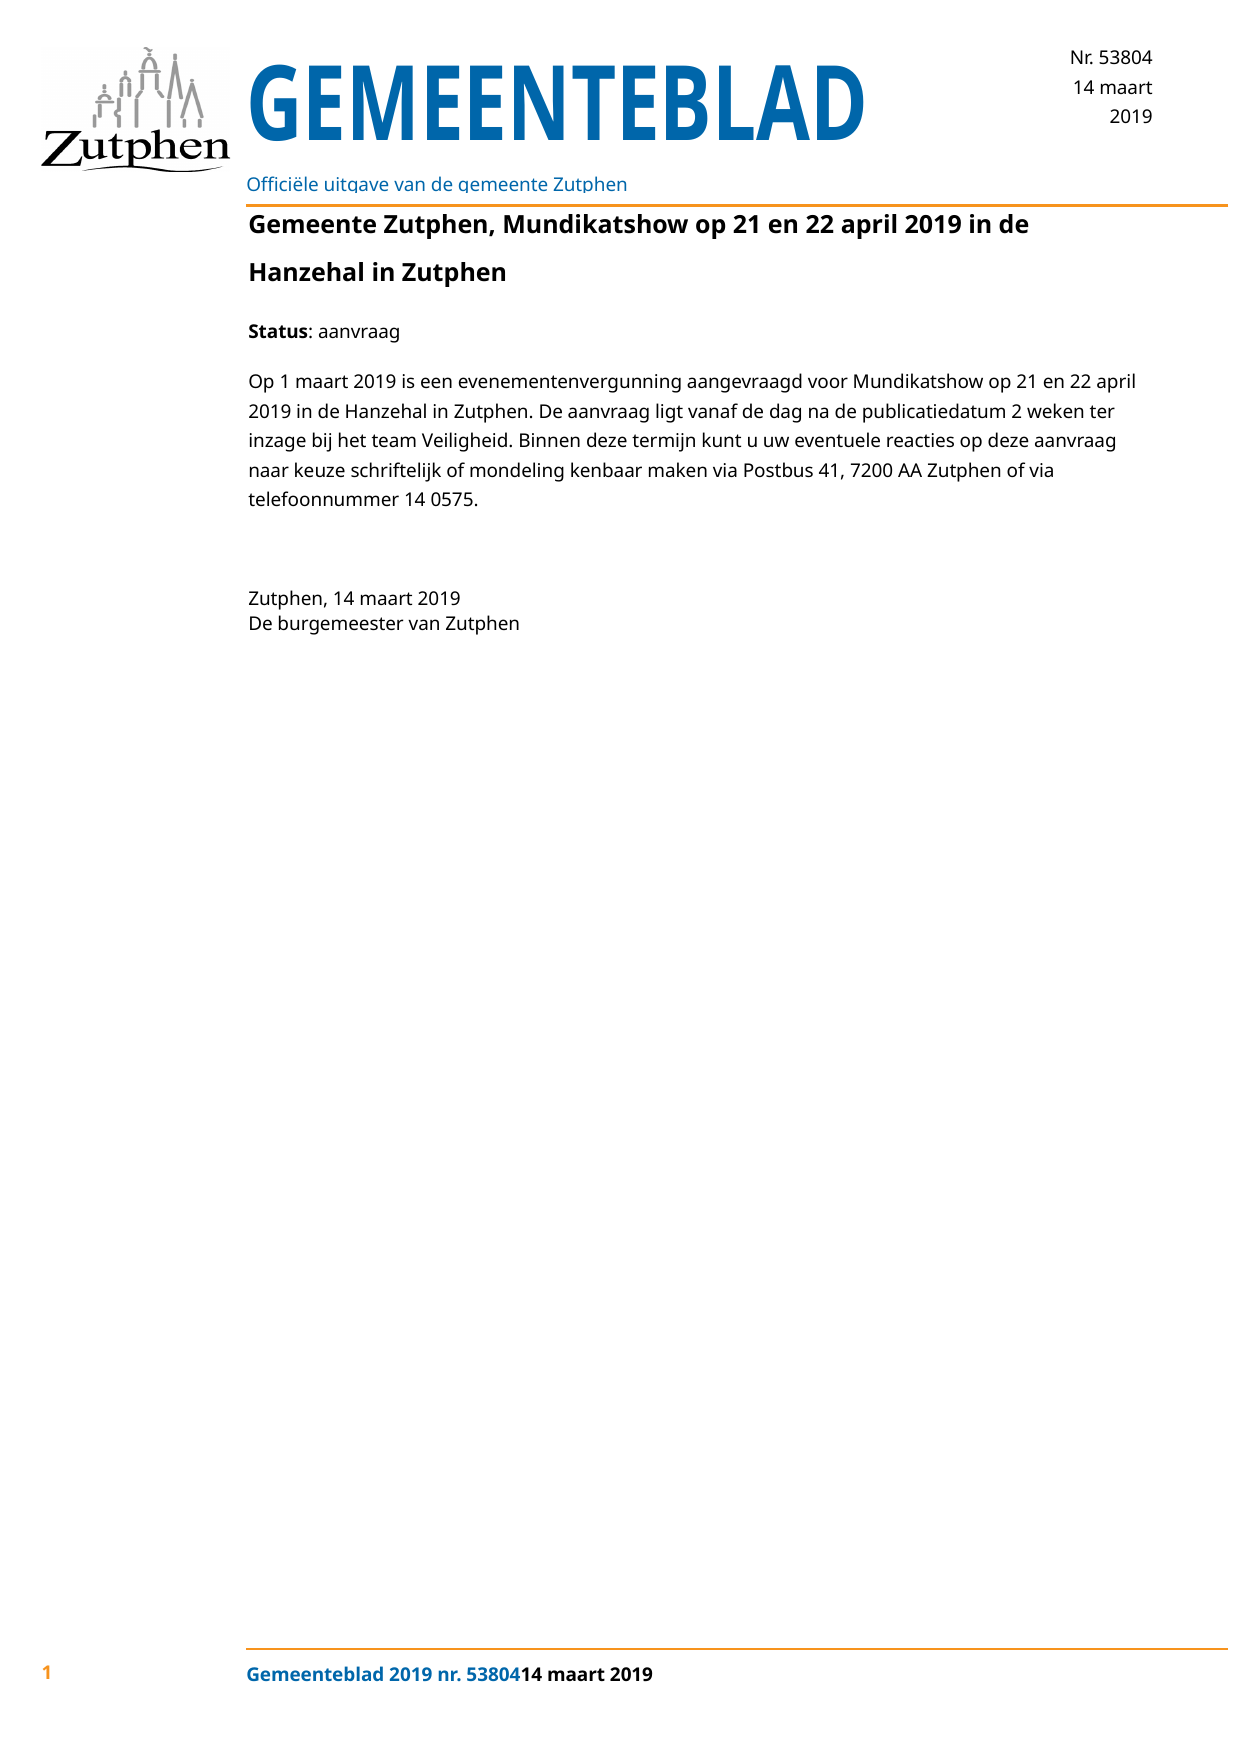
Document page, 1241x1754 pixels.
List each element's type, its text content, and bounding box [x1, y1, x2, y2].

text Zutphen, 14 maart 2019 [248, 585, 1152, 611]
text Op 1 maart 2019 is een evenementenvergunning aangevraagd voor Mundikatshow op 21 en 22 april 2019 in de Hanzehal in Zutphen. De aanvraag ligt vanaf de dag na de publicatiedatum 2 weken ter inzage bij het team Veiligheid. Binnen deze termijn kunt u uw eventuele reacties op deze aanvraag naar keuze schriftelijk of mondeling kenbaar maken via Postbus 41, 7200 AA Zutphen of via telefoonnummer 14 0575. [248, 368, 1152, 512]
text De burgemeester van Zutphen [248, 611, 1152, 636]
picture [41, 47, 231, 172]
text Status: aanvraag [248, 318, 1152, 344]
text Gemeente Zutphen, Mundikatshow op 21 en 22 april 2019 in de Hanzehal in Zutphen [248, 207, 1152, 288]
